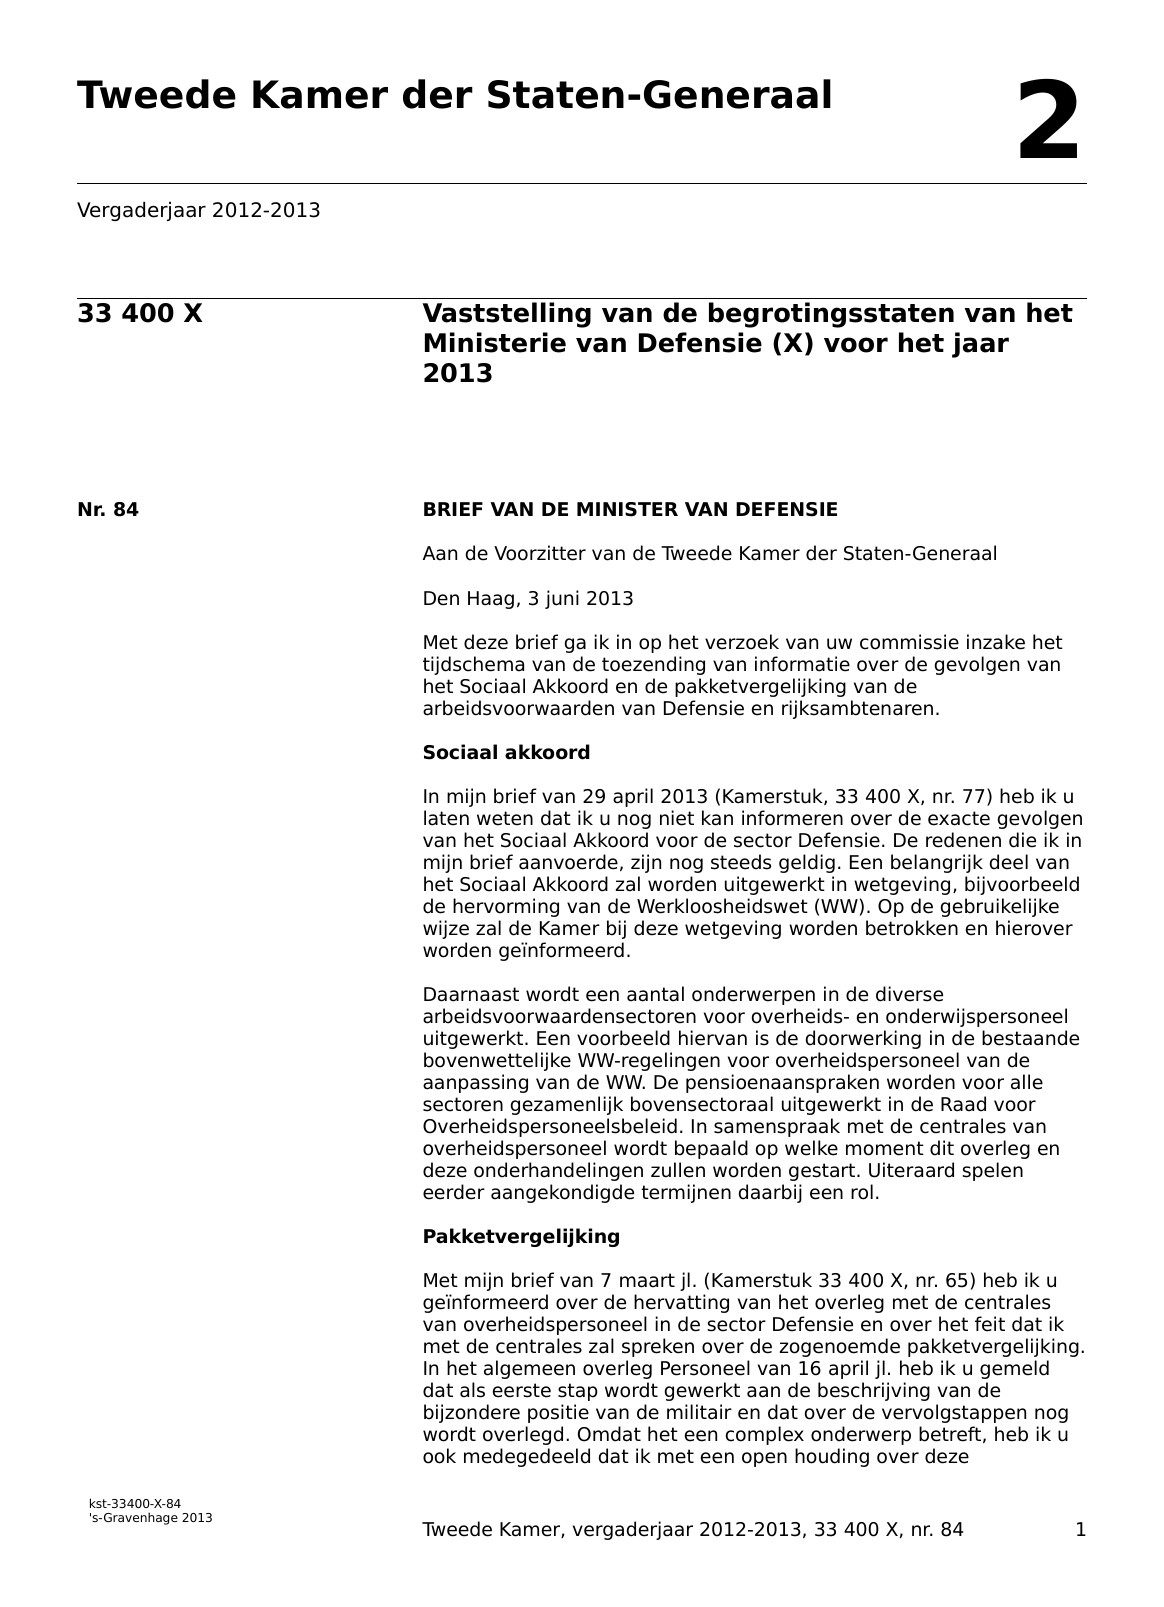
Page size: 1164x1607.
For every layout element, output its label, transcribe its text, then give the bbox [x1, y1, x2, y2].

table_header 2 [886, 59, 1087, 183]
subtitle 33 400 X Vaststelling van de begrotingsstaten van het Ministerie van Defensie (X) voor het jaar 2013 [77, 299, 1087, 388]
text 's-Gravenhage 2013 [88, 1511, 323, 1525]
text Daarnaast wordt een aantal onderwerpen in de diverse arbeidsvoorwaardensectoren voor overheids- en onderwijspersoneel uitgewerkt. Een voorbeeld hiervan is de doorwerking in de bestaande bovenwettelijke WW-regelingen voor overheidspersoneel van de aanpassing van de WW. De pensioenaanspraken worden voor alle sectoren gezamenlijk bovensectoraal uitgewerkt in de Raad voor Overheidspersoneelsbeleid. In samenspraak met de centrales van overheidspersoneel wordt bepaald op welke moment dit overleg en deze onderhandelingen zullen worden gestart. Uiteraard spelen eerder aangekondigde termijnen daarbij een rol. [422, 984, 1087, 1204]
table_cell Vergaderjaar 2012-2013 [77, 184, 1087, 298]
subtitle Nr. 84 BRIEF VAN DE MINISTER VAN DEFENSIE [77, 499, 1087, 521]
subtitle Sociaal akkoord [422, 742, 1087, 764]
text Den Haag, 3 juni 2013 [422, 587, 1087, 609]
text kst-33400-X-84 [88, 1497, 323, 1511]
text Aan de Voorzitter van de Tweede Kamer der Staten-Generaal [422, 543, 1087, 565]
table_header Tweede Kamer der Staten-Generaal [77, 59, 886, 183]
text Met deze brief ga ik in op het verzoek van uw commissie inzake het tijdschema van de toezending van informatie over de gevolgen van het Sociaal Akkoord en de pakketvergelijking van de arbeidsvoorwaarden van Defensie en rijksambtenaren. [422, 632, 1087, 719]
subtitle Pakketvergelijking [422, 1226, 1087, 1248]
text Met mijn brief van 7 maart jl. (Kamerstuk 33 400 X, nr. 65) heb ik u geïnformeerd over de hervatting van het overleg met de centrales van overheidspersoneel in de sector Defensie en over het feit dat ik met de centrales zal spreken over de zogenoemde pakketvergelijking. In het algemeen overleg Personeel van 16 april jl. heb ik u gemeld dat als eerste stap wordt gewerkt aan de beschrijving van de bijzondere positie van de militair en dat over de vervolgstappen nog wordt overlegd. Omdat het een complex onderwerp betreft, heb ik u ook medegedeeld dat ik met een open houding over deze [422, 1270, 1087, 1468]
text In mijn brief van 29 april 2013 (Kamerstuk, 33 400 X, nr. 77) heb ik u laten weten dat ik u nog niet kan informeren over de exacte gevolgen van het Sociaal Akkoord voor de sector Defensie. De redenen die ik in mijn brief aanvoerde, zijn nog steeds geldig. Een belangrijk deel van het Sociaal Akkoord zal worden uitgewerkt in wetgeving, bijvoorbeeld de hervorming van de Werkloosheidswet (WW). Op de gebruikelijke wijze zal de Kamer bij deze wetgeving worden betrokken en hierover worden geïnformeerd. [422, 786, 1087, 962]
